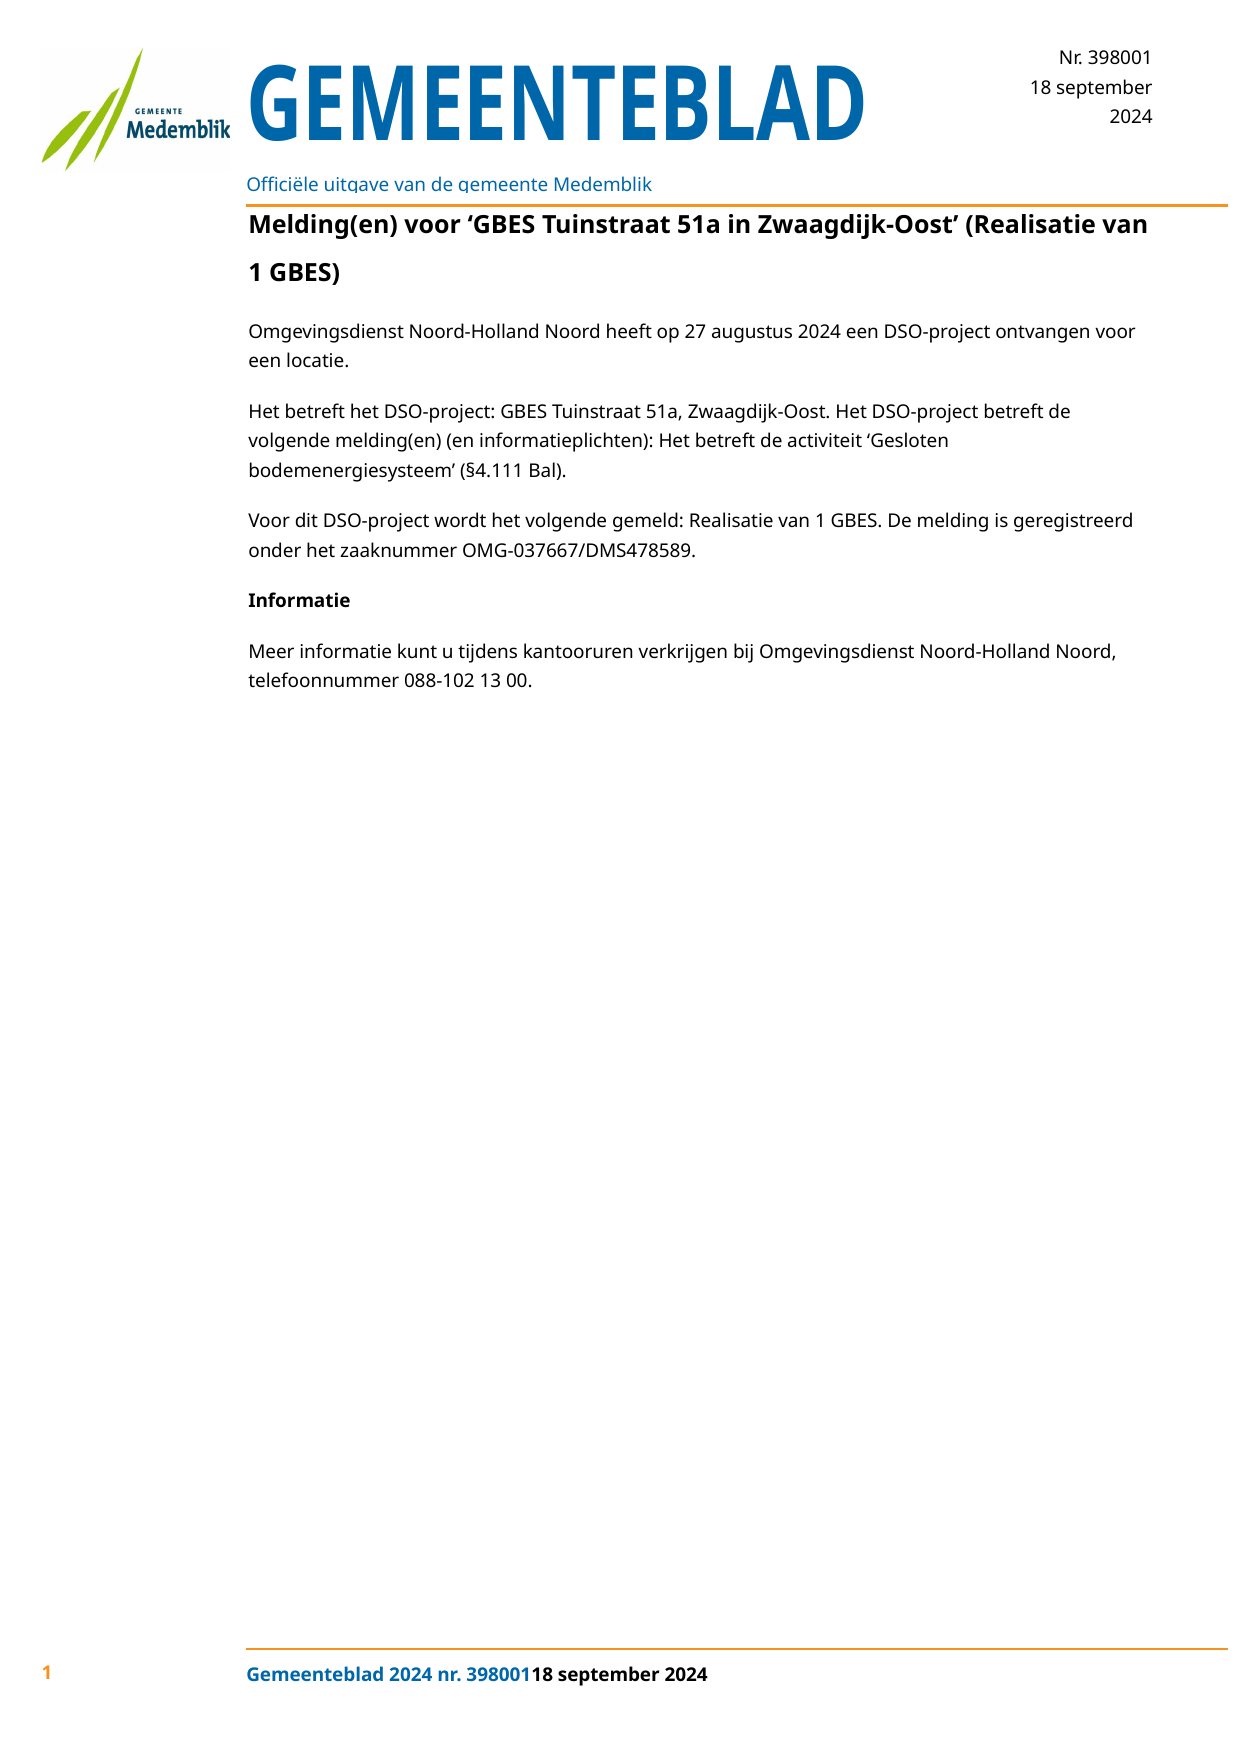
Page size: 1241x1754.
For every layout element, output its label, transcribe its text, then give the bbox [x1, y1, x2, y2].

text Meer informatie kunt u tijdens kantooruren verkrijgen bij Omgevingsdienst Noord-Holland Noord, telefoonnummer 088-102 13 00. [248, 638, 1152, 693]
text Voor dit DSO-project wordt het volgende gemeld: Realisatie van 1 GBES. De melding is geregistreerd onder het zaaknummer OMG-037667/DMS478589. [248, 507, 1152, 563]
picture [41, 47, 231, 172]
text Omgevingsdienst Noord-Holland Noord heeft op 27 augustus 2024 een DSO-project ontvangen voor een locatie. [248, 318, 1152, 373]
text Informatie [248, 587, 1152, 613]
text Het betreft het DSO-project: GBES Tuinstraat 51a, Zwaagdijk-Oost. Het DSO-project betreft de volgende melding(en) (en informatieplichten): Het betreft de activiteit ‘Gesloten bodemenergiesysteem’ (§4.111 Bal). [248, 398, 1152, 483]
text Melding(en) voor ‘GBES Tuinstraat 51a in Zwaagdijk-Oost’ (Realisatie van 1 GBES) [248, 207, 1152, 288]
